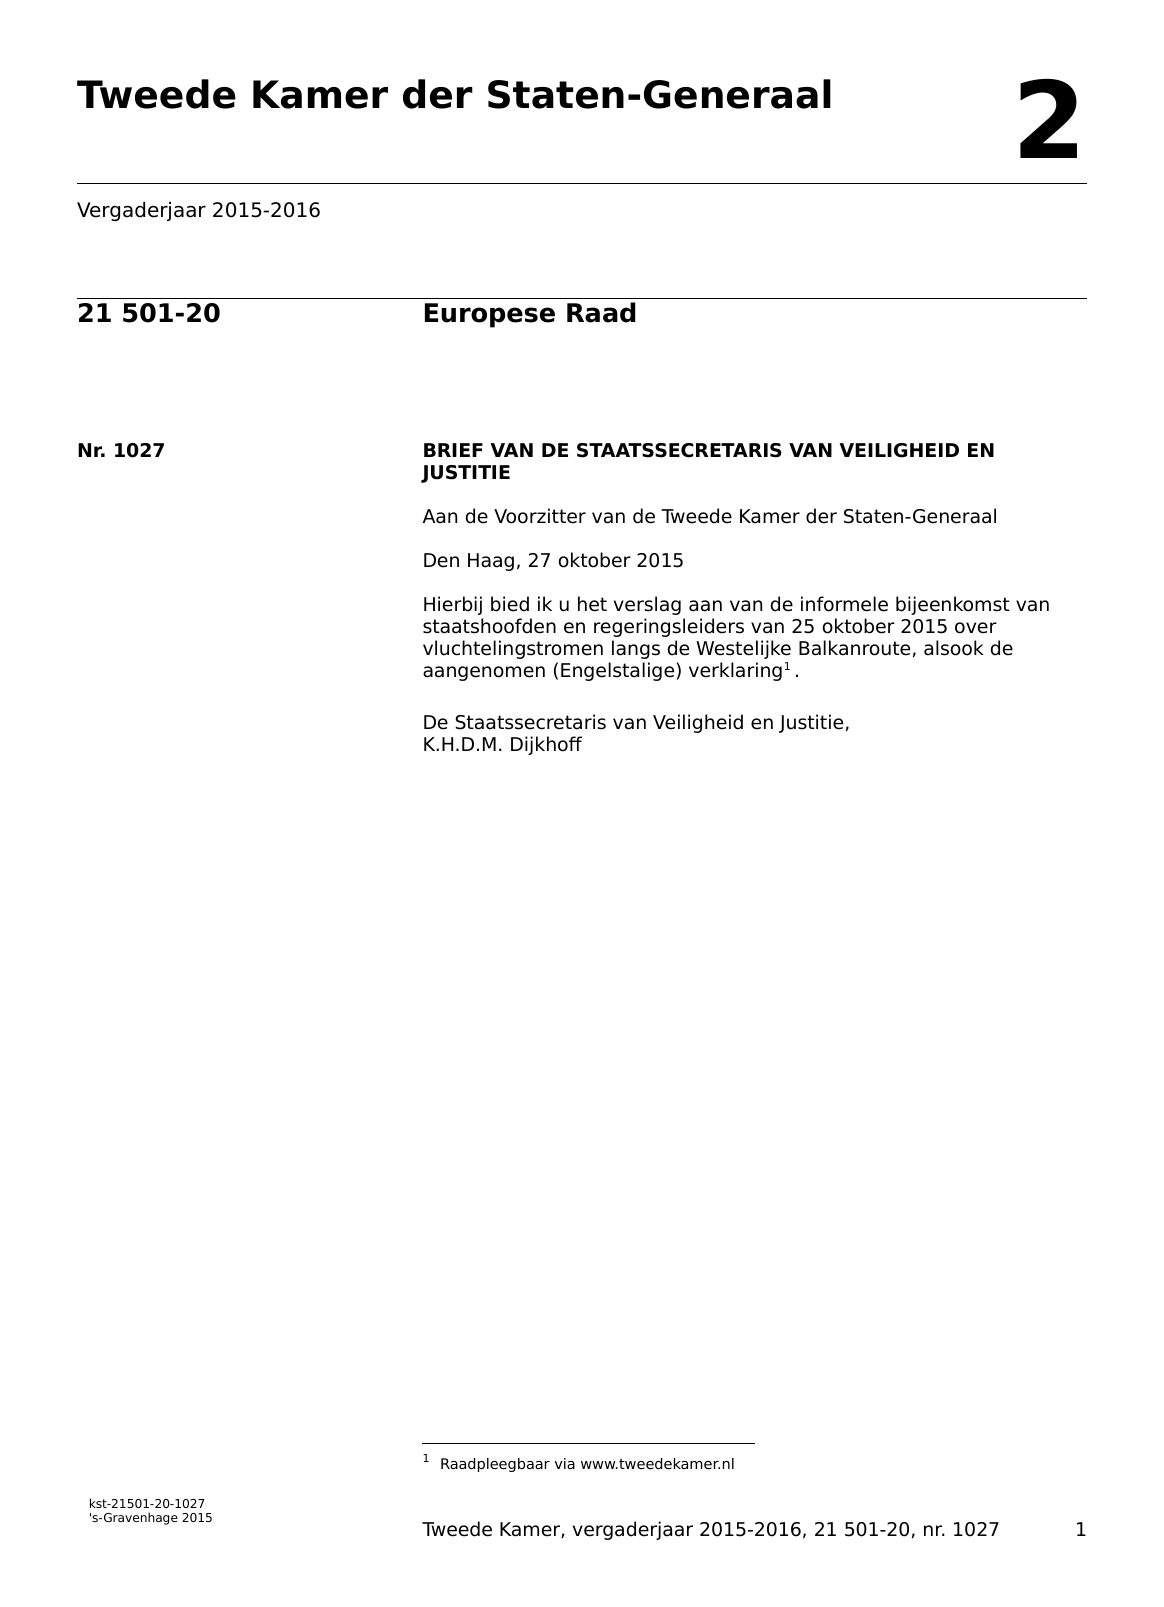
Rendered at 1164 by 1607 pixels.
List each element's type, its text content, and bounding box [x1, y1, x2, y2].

text Raadpleegbaar via www.tweedekamer.nl [422, 1452, 1087, 1474]
text Hierbij bied ik u het verslag aan van de informele bijeenkomst van staatshoofden en regeringsleiders van 25 oktober 2015 over vluchtelingstromen langs de Westelijke Balkanroute, alsook de aangenomen (Engelstalige) verklaring. [422, 594, 1087, 682]
text Aan de Voorzitter van de Tweede Kamer der Staten-Generaal [422, 506, 1087, 528]
table_cell Vergaderjaar 2015-2016 [77, 184, 1087, 298]
text kst-21501-20-1027 [88, 1497, 323, 1511]
table_header Tweede Kamer der Staten-Generaal [77, 59, 886, 183]
subtitle Nr. 1027 BRIEF VAN DE STAATSSECRETARIS VAN VEILIGHEID EN JUSTITIE [77, 440, 1087, 484]
table_header 2 [886, 59, 1087, 183]
subtitle 21 501-20 Europese Raad [77, 299, 1087, 329]
text 's-Gravenhage 2015 [88, 1511, 323, 1525]
text Den Haag, 27 oktober 2015 [422, 550, 1087, 572]
text De Staatssecretaris van Veiligheid en Justitie, K.H.D.M. Dijkhoff [422, 712, 1087, 756]
